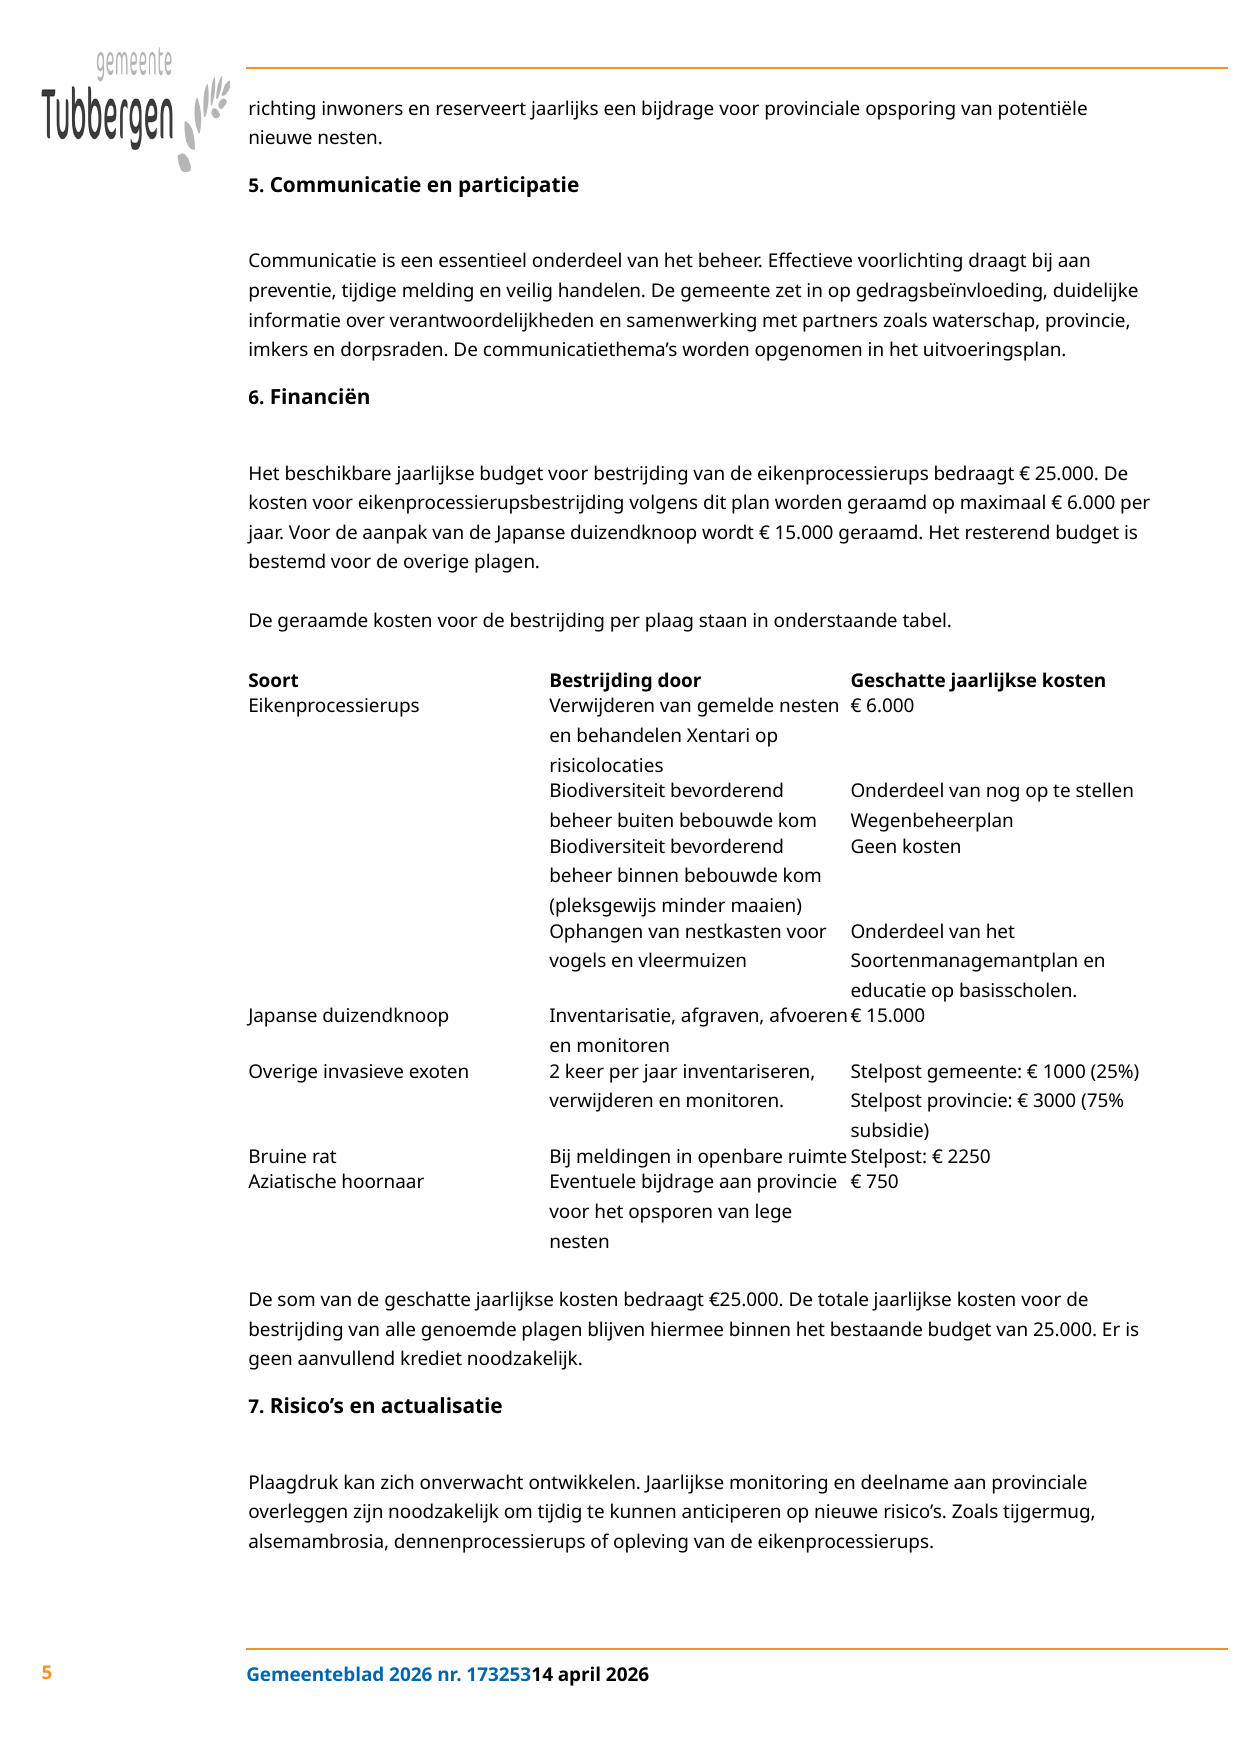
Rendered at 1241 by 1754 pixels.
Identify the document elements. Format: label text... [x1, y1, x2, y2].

text De geraamde kosten voor de bestrijding per plaag staan in onderstaande tabel. [248, 608, 1152, 633]
table_cell Stelpost gemeente: € 1000 (25%) Stelpost provincie: € 3000 (75% subsidie) [850, 1058, 1152, 1143]
text 7. Risico’s en actualisatie [248, 1391, 1152, 1419]
table_cell Eventuele bijdrage aan provincie voor het opsporen van lege nesten [549, 1169, 850, 1253]
text De som van de geschatte jaarlijkse kosten bedraagt €25.000. De totale jaarlijkse kosten voor de bestrijding van alle genoemde plagen blijven hiermee binnen het bestaande budget van 25.000. Er is geen aanvullend krediet noodzakelijk. [248, 1286, 1152, 1371]
table_cell [248, 833, 549, 918]
text Het beschikbare jaarlijkse budget voor bestrijding van de eikenprocessierups bedraagt € 25.000. De kosten voor eikenprocessierupsbestrijding volgens dit plan worden geraamd op maximaal € 6.000 per jaar. Voor de aanpak van de Japanse duizendknoop wordt € 15.000 geraamd. Het resterend budget is bestemd voor de overige plagen. [248, 460, 1152, 574]
text 5. Communicatie en participatie [248, 170, 1152, 198]
table_header Soort [248, 667, 549, 693]
table_cell Onderdeel van nog op te stellen Wegenbeheerplan [850, 778, 1152, 833]
text 6. Financiën [248, 382, 1152, 411]
table_cell Bij meldingen in openbare ruimte [549, 1143, 850, 1169]
table_cell € 750 [850, 1169, 1152, 1253]
table_cell [248, 918, 549, 1003]
text richting inwoners en reserveert jaarlijks een bijdrage voor provinciale opsporing van potentiële nieuwe nesten. [248, 95, 1152, 150]
table_cell Biodiversiteit bevorderend beheer buiten bebouwde kom [549, 778, 850, 833]
table_header Bestrijding door [549, 667, 850, 693]
table_cell Stelpost: € 2250 [850, 1143, 1152, 1169]
table_cell Onderdeel van het Soortenmanagemantplan en educatie op basisscholen. [850, 918, 1152, 1003]
table_cell Japanse duizendknoop [248, 1003, 549, 1058]
table_cell Aziatische hoornaar [248, 1169, 549, 1253]
table_cell € 6.000 [850, 693, 1152, 778]
table_cell Eikenprocessierups [248, 693, 549, 778]
table_cell Verwijderen van gemelde nesten en behandelen Xentari op risicolocaties [549, 693, 850, 778]
table_cell Biodiversiteit bevorderend beheer binnen bebouwde kom (pleksgewijs minder maaien) [549, 833, 850, 918]
text Communicatie is een essentieel onderdeel van het beheer. Effectieve voorlichting draagt bij aan preventie, tijdige melding en veilig handelen. De gemeente zet in op gedragsbeïnvloeding, duidelijke informatie over verantwoordelijkheden en samenwerking met partners zoals waterschap, provincie, imkers en dorpsraden. De communicatiethema’s worden opgenomen in het uitvoeringsplan. [248, 248, 1152, 362]
table_cell Overige invasieve exoten [248, 1058, 549, 1143]
text Plaagdruk kan zich onverwacht ontwikkelen. Jaarlijkse monitoring en deelname aan provinciale overleggen zijn noodzakelijk om tijdig te kunnen anticiperen op nieuwe risico’s. Zoals tijgermug, alsemambrosia, dennenprocessierups of opleving van de eikenprocessierups. [248, 1469, 1152, 1554]
table_cell € 15.000 [850, 1003, 1152, 1058]
table_cell Inventarisatie, afgraven, afvoeren en monitoren [549, 1003, 850, 1058]
table_cell Bruine rat [248, 1143, 549, 1169]
table_cell Geen kosten [850, 833, 1152, 918]
table_cell Ophangen van nestkasten voor vogels en vleermuizen [549, 918, 850, 1003]
table_cell [248, 778, 549, 833]
picture [41, 47, 231, 172]
table_header Geschatte jaarlijkse kosten [850, 667, 1152, 693]
table_cell 2 keer per jaar inventariseren, verwijderen en monitoren. [549, 1058, 850, 1143]
